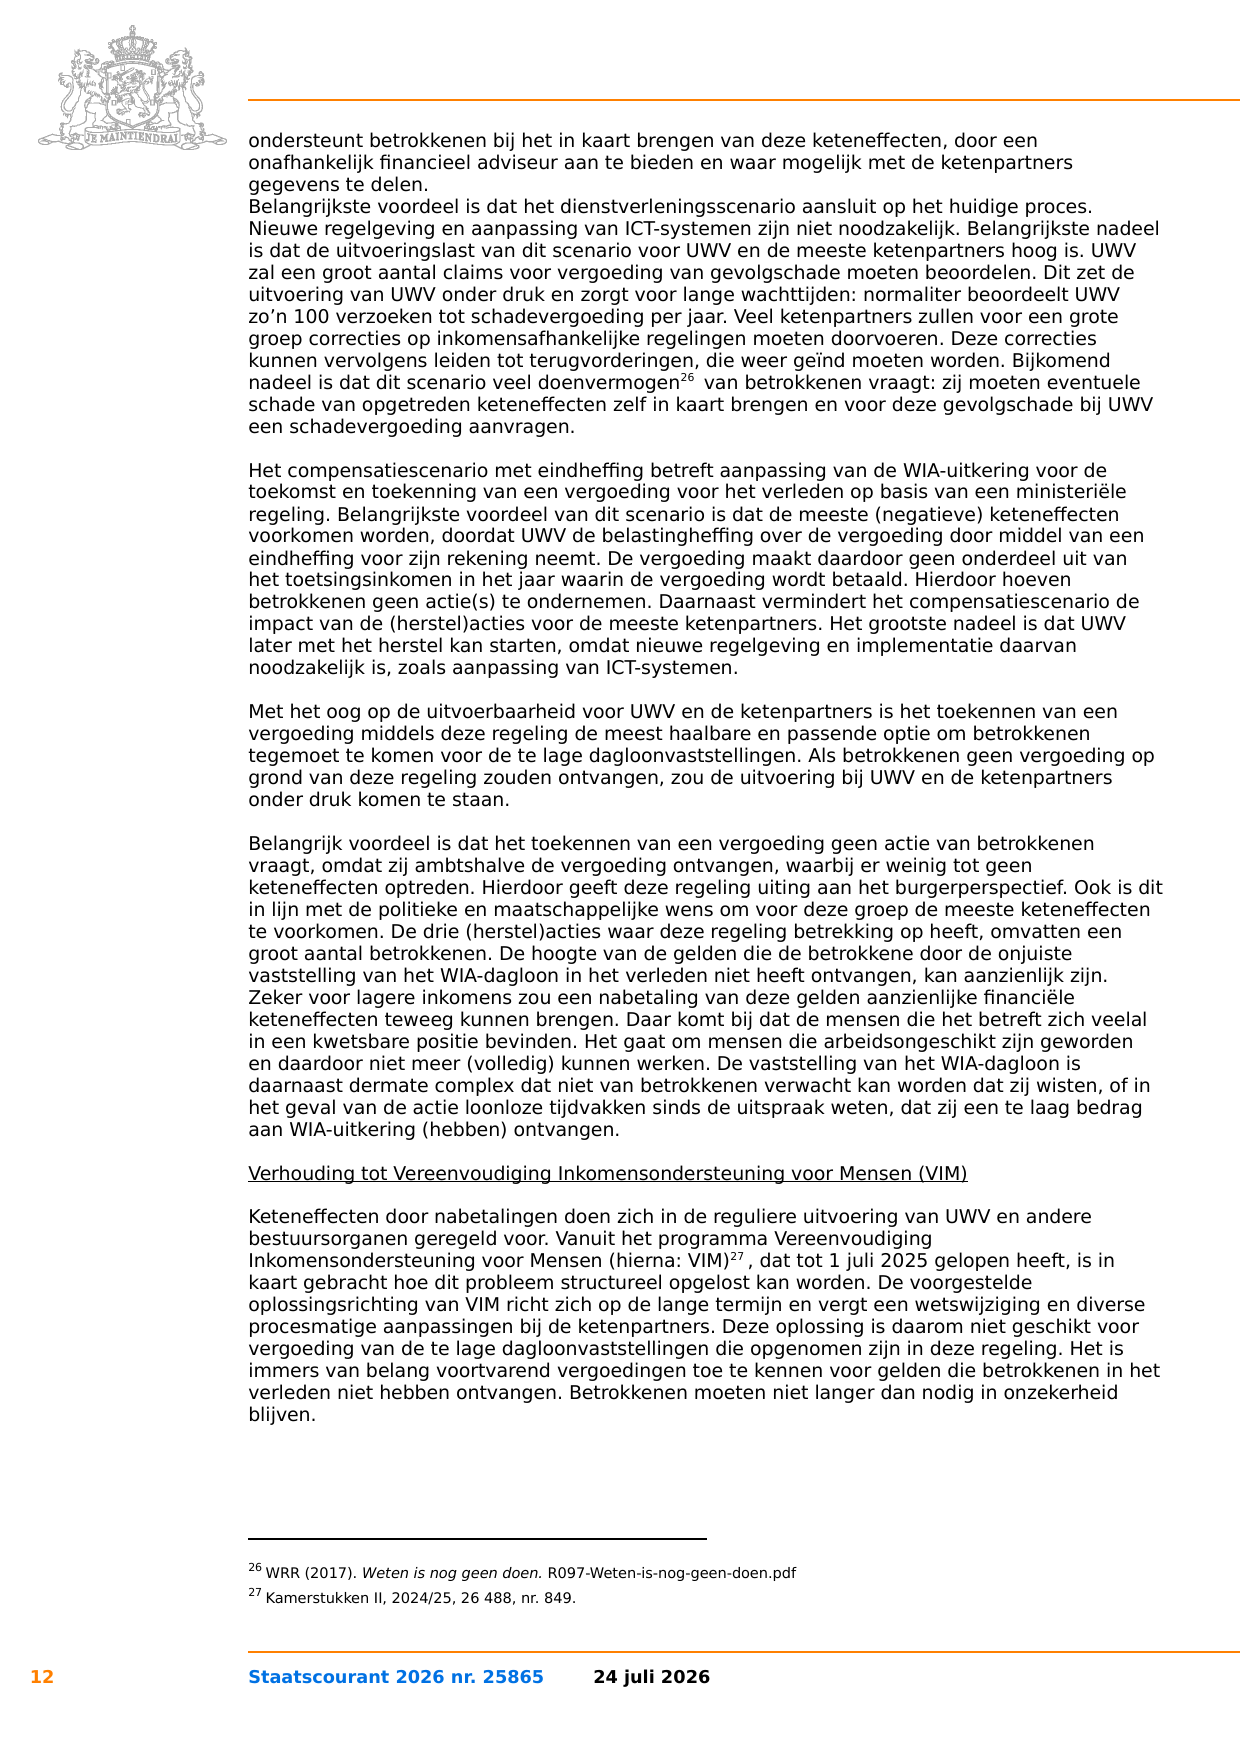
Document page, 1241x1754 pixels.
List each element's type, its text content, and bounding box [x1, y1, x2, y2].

picture [38, 25, 227, 150]
text Met het oog op de uitvoerbaarheid voor UWV en de ketenpartners is het toekennen van een vergoeding middels deze regeling de meest haalbare en passende optie om betrokkenen tegemoet te komen voor de te lage dagloonvaststellingen. Als betrokkenen geen vergoeding op grond van deze regeling zouden ontvangen, zou de uitvoering bij UWV en de ketenpartners onder druk komen te staan. [248, 701, 1163, 811]
text ondersteunt betrokkenen bij het in kaart brengen van deze keteneffecten, door een onafhankelijk financieel adviseur aan te bieden en waar mogelijk met de ketenpartners gegevens te delen. [248, 130, 1163, 196]
text Belangrijk voordeel is dat het toekennen van een vergoeding geen actie van betrokkenen vraagt, omdat zij ambtshalve de vergoeding ontvangen, waarbij er weinig tot geen keteneffecten optreden. Hierdoor geeft deze regeling uiting aan het burgerperspectief. Ook is dit in lijn met de politieke en maatschappelijke wens om voor deze groep de meeste keteneffecten te voorkomen. De drie (herstel)acties waar deze regeling betrekking op heeft, omvatten een groot aantal betrokkenen. De hoogte van de gelden die de betrokkene door de onjuiste vaststelling van het WIA-dagloon in het verleden niet heeft ontvangen, kan aanzienlijk zijn. Zeker voor lagere inkomens zou een nabetaling van deze gelden aanzienlijke financiële keteneffecten teweeg kunnen brengen. Daar komt bij dat de mensen die het betreft zich veelal in een kwetsbare positie bevinden. Het gaat om mensen die arbeidsongeschikt zijn geworden en daardoor niet meer (volledig) kunnen werken. De vaststelling van het WIA-dagloon is daarnaast dermate complex dat niet van betrokkenen verwacht kan worden dat zij wisten, of in het geval van de actie loonloze tijdvakken sinds de uitspraak weten, dat zij een te laag bedrag aan WIA-uitkering (hebben) ontvangen. [248, 833, 1163, 1141]
text Keteneffecten door nabetalingen doen zich in de reguliere uitvoering van UWV en andere bestuursorganen geregeld voor. Vanuit het programma Vereenvoudiging Inkomensondersteuning voor Mensen (hierna: VIM), dat tot 1 juli 2025 gelopen heeft, is in kaart gebracht hoe dit probleem structureel opgelost kan worden. De voorgestelde oplossingsrichting van VIM richt zich op de lange termijn en vergt een wetswijziging en diverse procesmatige aanpassingen bij de ketenpartners. Deze oplossing is daarom niet geschikt voor vergoeding van de te lage dagloonvaststellingen die opgenomen zijn in deze regeling. Het is immers van belang voortvarend vergoedingen toe te kennen voor gelden die betrokkenen in het verleden niet hebben ontvangen. Betrokkenen moeten niet langer dan nodig in onzekerheid blijven. [248, 1206, 1163, 1426]
subtitle Verhouding tot Vereenvoudiging Inkomensondersteuning voor Mensen (VIM) [248, 1162, 1163, 1184]
text Kamerstukken II, 2024/25, 26 488, nr. 849. [248, 1586, 1163, 1608]
text Belangrijkste voordeel is dat het dienstverleningsscenario aansluit op het huidige proces. Nieuwe regelgeving en aanpassing van ICT-systemen zijn niet noodzakelijk. Belangrijkste nadeel is dat de uitvoeringslast van dit scenario voor UWV en de meeste ketenpartners hoog is. UWV zal een groot aantal claims voor vergoeding van gevolgschade moeten beoordelen. Dit zet de uitvoering van UWV onder druk en zorgt voor lange wachttijden: normaliter beoordeelt UWV zo’n 100 verzoeken tot schadevergoeding per jaar. Veel ketenpartners zullen voor een grote groep correcties op inkomensafhankelijke regelingen moeten doorvoeren. Deze correcties kunnen vervolgens leiden tot terugvorderingen, die weer geïnd moeten worden. Bijkomend nadeel is dat dit scenario veel doenvermogen van betrokkenen vraagt: zij moeten eventuele schade van opgetreden keteneffecten zelf in kaart brengen en voor deze gevolgschade bij UWV een schadevergoeding aanvragen. [248, 196, 1163, 438]
text Het compensatiescenario met eindheffing betreft aanpassing van de WIA-uitkering voor de toekomst en toekenning van een vergoeding voor het verleden op basis van een ministeriële regeling. Belangrijkste voordeel van dit scenario is dat de meeste (negatieve) keteneffecten voorkomen worden, doordat UWV de belastingheffing over de vergoeding door middel van een eindheffing voor zijn rekening neemt. De vergoeding maakt daardoor geen onderdeel uit van het toetsingsinkomen in het jaar waarin de vergoeding wordt betaald. Hierdoor hoeven betrokkenen geen actie(s) te ondernemen. Daarnaast vermindert het compensatiescenario de impact van de (herstel)acties voor de meeste ketenpartners. Het grootste nadeel is dat UWV later met het herstel kan starten, omdat nieuwe regelgeving en implementatie daarvan noodzakelijk is, zoals aanpassing van ICT-systemen. [248, 459, 1163, 679]
text WRR (2017). Weten is nog geen doen. R097-Weten-is-nog-geen-doen.pdf [248, 1561, 1163, 1583]
